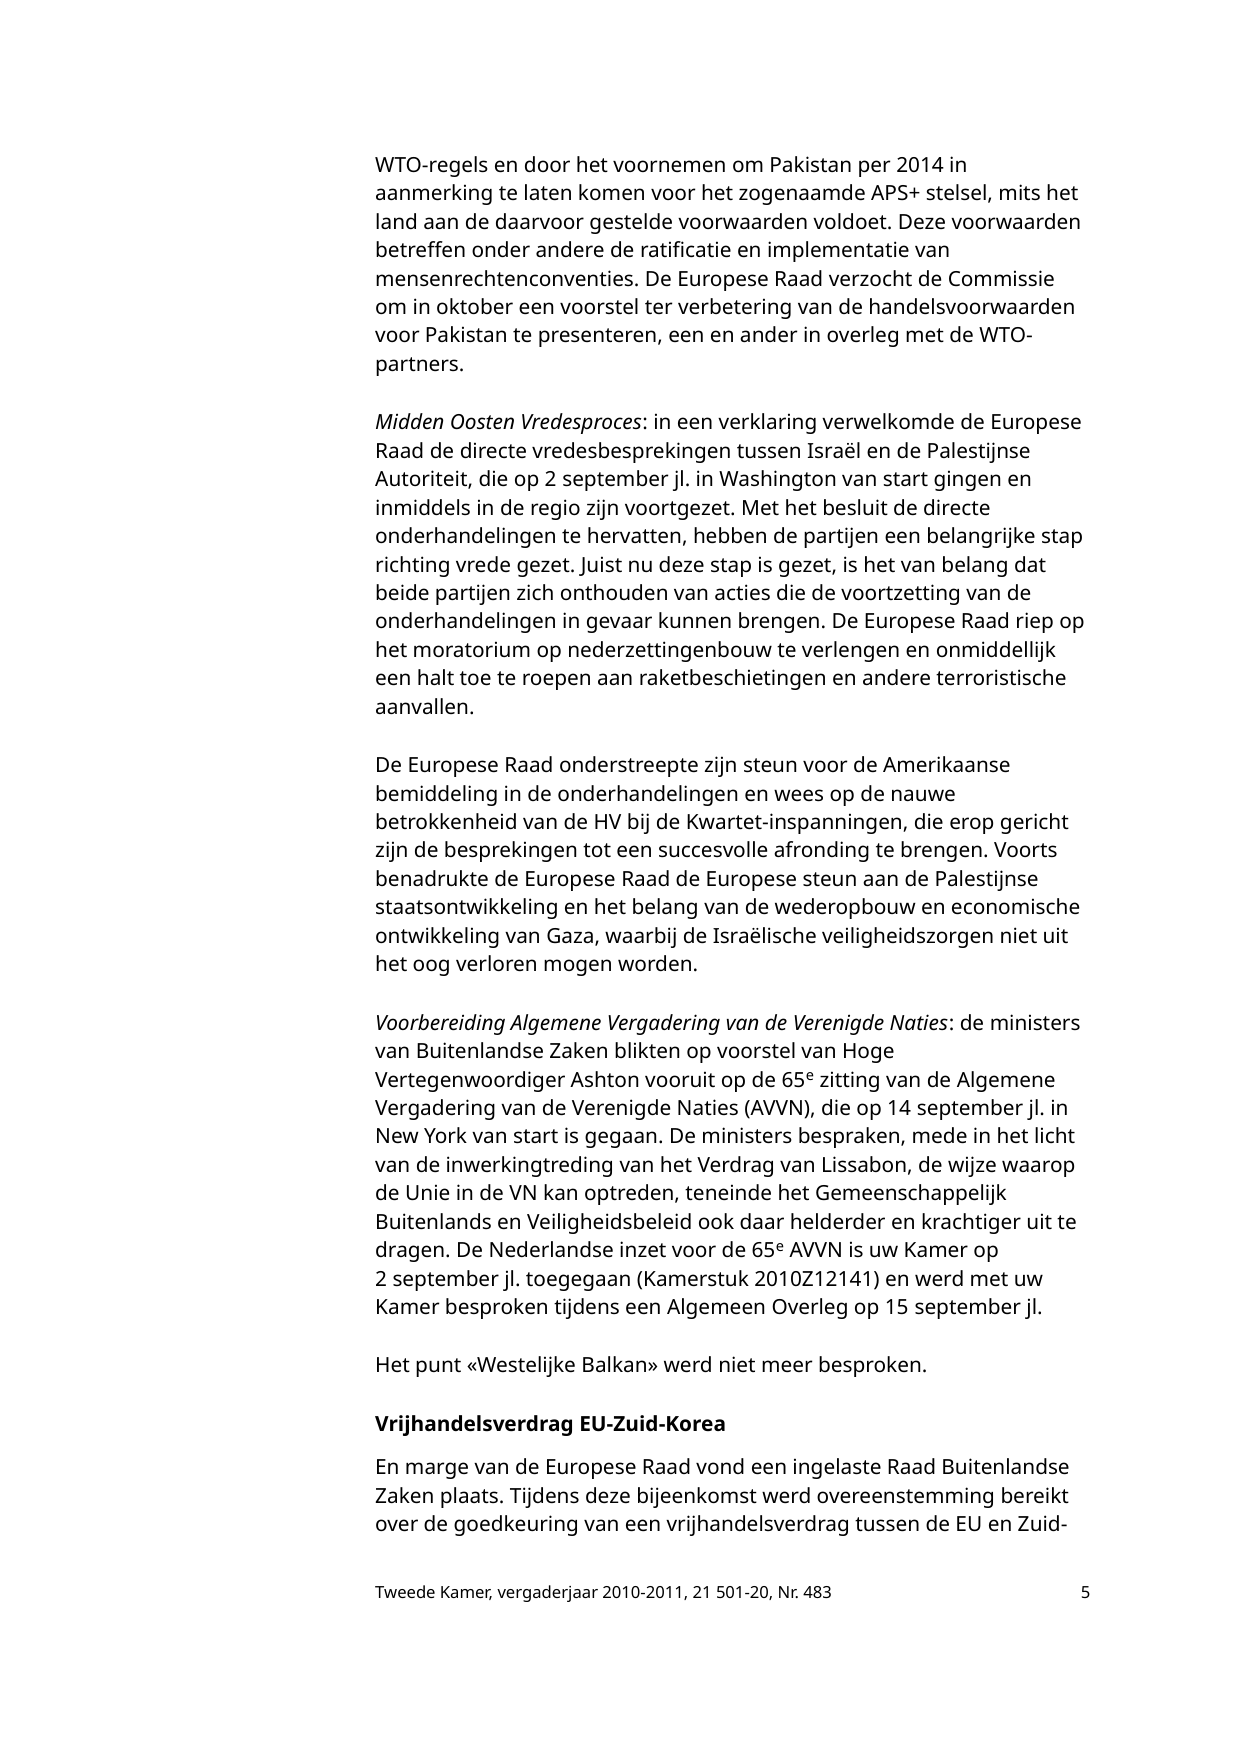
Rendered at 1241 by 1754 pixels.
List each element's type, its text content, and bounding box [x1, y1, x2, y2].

text En marge van de Europese Raad vond een ingelaste Raad Buitenlandse Zaken plaats. Tijdens deze bijeenkomst werd overeenstemming bereikt over de goedkeuring van een vrijhandelsverdrag tussen de EU en Zuid- [375, 1452, 1090, 1538]
text Het punt «Westelijke Balkan» werd niet meer besproken. [375, 1351, 1090, 1379]
text Vrijhandelsverdrag EU-Zuid-Korea [375, 1409, 1090, 1437]
text Midden Oosten Vredesproces: in een verklaring verwelkomde de Europese Raad de directe vredesbesprekingen tussen Israël en de Palestijnse Autoriteit, die op 2 september jl. in Washington van start gingen en inmiddels in de regio zijn voortgezet. Met het besluit de directe onderhandelingen te hervatten, hebben de partijen een belangrijke stap richting vrede gezet. Juist nu deze stap is gezet, is het van belang dat beide partijen zich onthouden van acties die de voortzetting van de onderhandelingen in gevaar kunnen brengen. De Europese Raad riep op het moratorium op nederzettingenbouw te verlengen en onmiddellijk een halt toe te roepen aan raketbeschietingen en andere terroristische aanvallen. [375, 407, 1090, 720]
text De Europese Raad onderstreepte zijn steun voor de Amerikaanse bemiddeling in de onderhandelingen en wees op de nauwe betrokkenheid van de HV bij de Kwartet-inspanningen, die erop gericht zijn de besprekingen tot een succesvolle afronding te brengen. Voorts benadrukte de Europese Raad de Europese steun aan de Palestijnse staatsontwikkeling en het belang van de wederopbouw en economische ontwikkeling van Gaza, waarbij de Israëlische veiligheidszorgen niet uit het oog verloren mogen worden. [375, 750, 1090, 978]
text WTO-regels en door het voornemen om Pakistan per 2014 in aanmerking te laten komen voor het zogenaamde APS+ stelsel, mits het land aan de daarvoor gestelde voorwaarden voldoet. Deze voorwaarden betreffen onder andere de ratificatie en implementatie van mensenrechtenconventies. De Europese Raad verzocht de Commissie om in oktober een voorstel ter verbetering van de handelsvoorwaarden voor Pakistan te presenteren, een en ander in overleg met de WTO-partners. [375, 150, 1090, 377]
text Voorbereiding Algemene Vergadering van de Verenigde Naties: de ministers van Buitenlandse Zaken blikten op voorstel van Hoge Vertegenwoordiger Ashton vooruit op de 65e zitting van de Algemene Vergadering van de Verenigde Naties (AVVN), die op 14 september jl. in New York van start is gegaan. De ministers bespraken, mede in het licht van de inwerkingtreding van het Verdrag van Lissabon, de wijze waarop de Unie in de VN kan optreden, teneinde het Gemeenschappelijk Buitenlands en Veiligheidsbeleid ook daar helderder en krachtiger uit te dragen. De Nederlandse inzet voor de 65e AVVN is uw Kamer op 2 september jl. toegegaan (Kamerstuk 2010Z12141) en werd met uw Kamer besproken tijdens een Algemeen Overleg op 15 september jl. [375, 1008, 1090, 1321]
